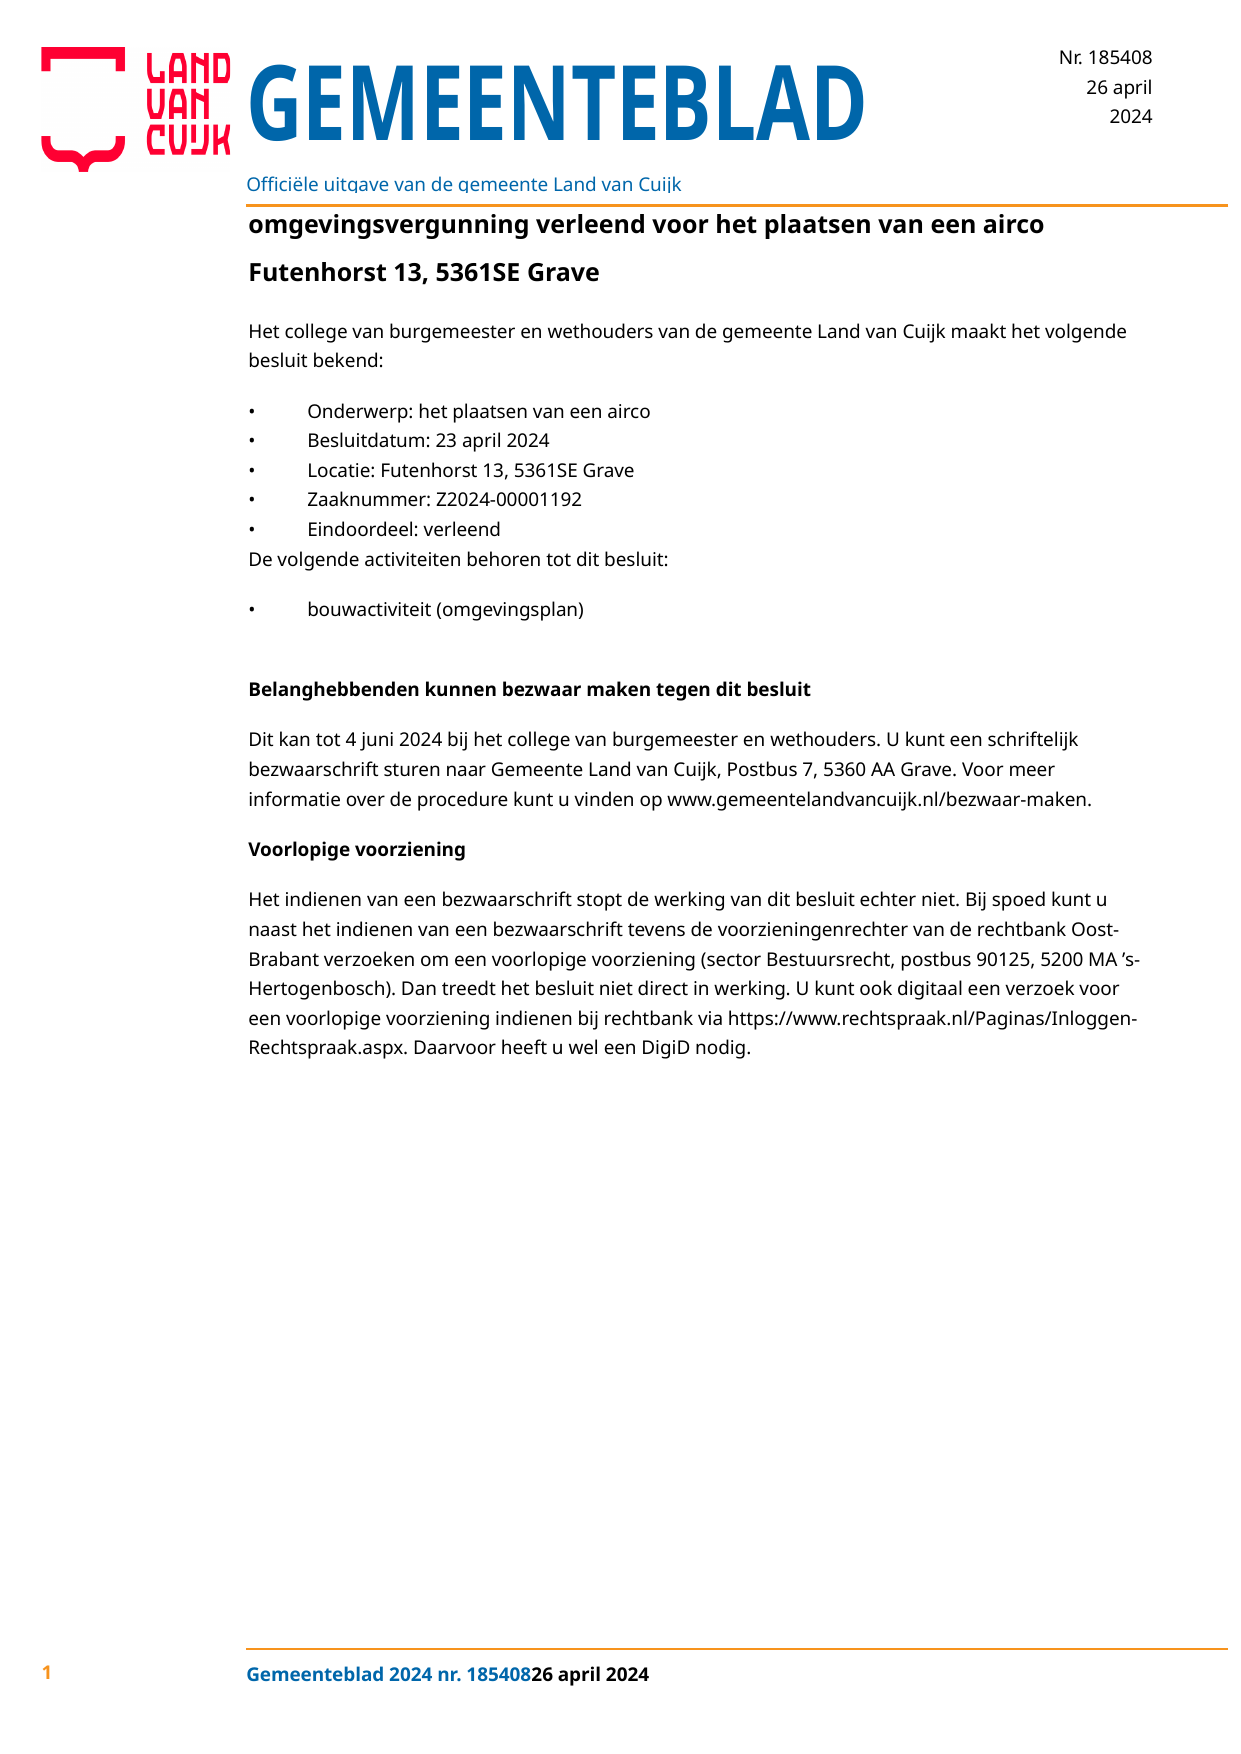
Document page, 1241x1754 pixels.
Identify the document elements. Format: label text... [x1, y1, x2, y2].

list Zaaknummer: Z2024-00001192 [248, 487, 1152, 512]
list Locatie: Futenhorst 13, 5361SE Grave [248, 457, 1152, 483]
picture [41, 47, 231, 172]
list bouwactiviteit (omgevingsplan) [248, 596, 1152, 622]
text De volgende activiteiten behoren tot dit besluit: [248, 546, 1152, 572]
list Eindoordeel: verleend [248, 516, 1152, 542]
list Besluitdatum: 23 april 2024 [248, 427, 1152, 453]
text omgevingsvergunning verleend voor het plaatsen van een airco Futenhorst 13, 5361SE Grave [248, 207, 1152, 288]
text Dit kan tot 4 juni 2024 bij het college van burgemeester en wethouders. U kunt een schriftelijk bezwaarschrift sturen naar Gemeente Land van Cuijk, Postbus 7, 5360 AA Grave. Voor meer informatie over de procedure kunt u vinden op www.gemeentelandvancuijk.nl/bezwaar-maken. [248, 727, 1152, 812]
list Onderwerp: het plaatsen van een airco [248, 398, 1152, 424]
text Het college van burgemeester en wethouders van de gemeente Land van Cuijk maakt het volgende besluit bekend: [248, 318, 1152, 373]
text Belanghebbenden kunnen bezwaar maken tegen dit besluit [248, 676, 1152, 702]
text Voorlopige voorziening [248, 836, 1152, 862]
text Het indienen van een bezwaarschrift stopt de werking van dit besluit echter niet. Bij spoed kunt u naast het indienen van een bezwaarschrift tevens de voorzieningenrechter van de rechtbank Oost-Brabant verzoeken om een voorlopige voorziening (sector Bestuursrecht, postbus 90125, 5200 MA ’s-Hertogenbosch). Dan treedt het besluit niet direct in werking. U kunt ook digitaal een verzoek voor een voorlopige voorziening indienen bij rechtbank via https://www.rechtspraak.nl/Paginas/Inloggen-Rechtspraak.aspx. Daarvoor heeft u wel een DigiD nodig. [248, 887, 1152, 1060]
